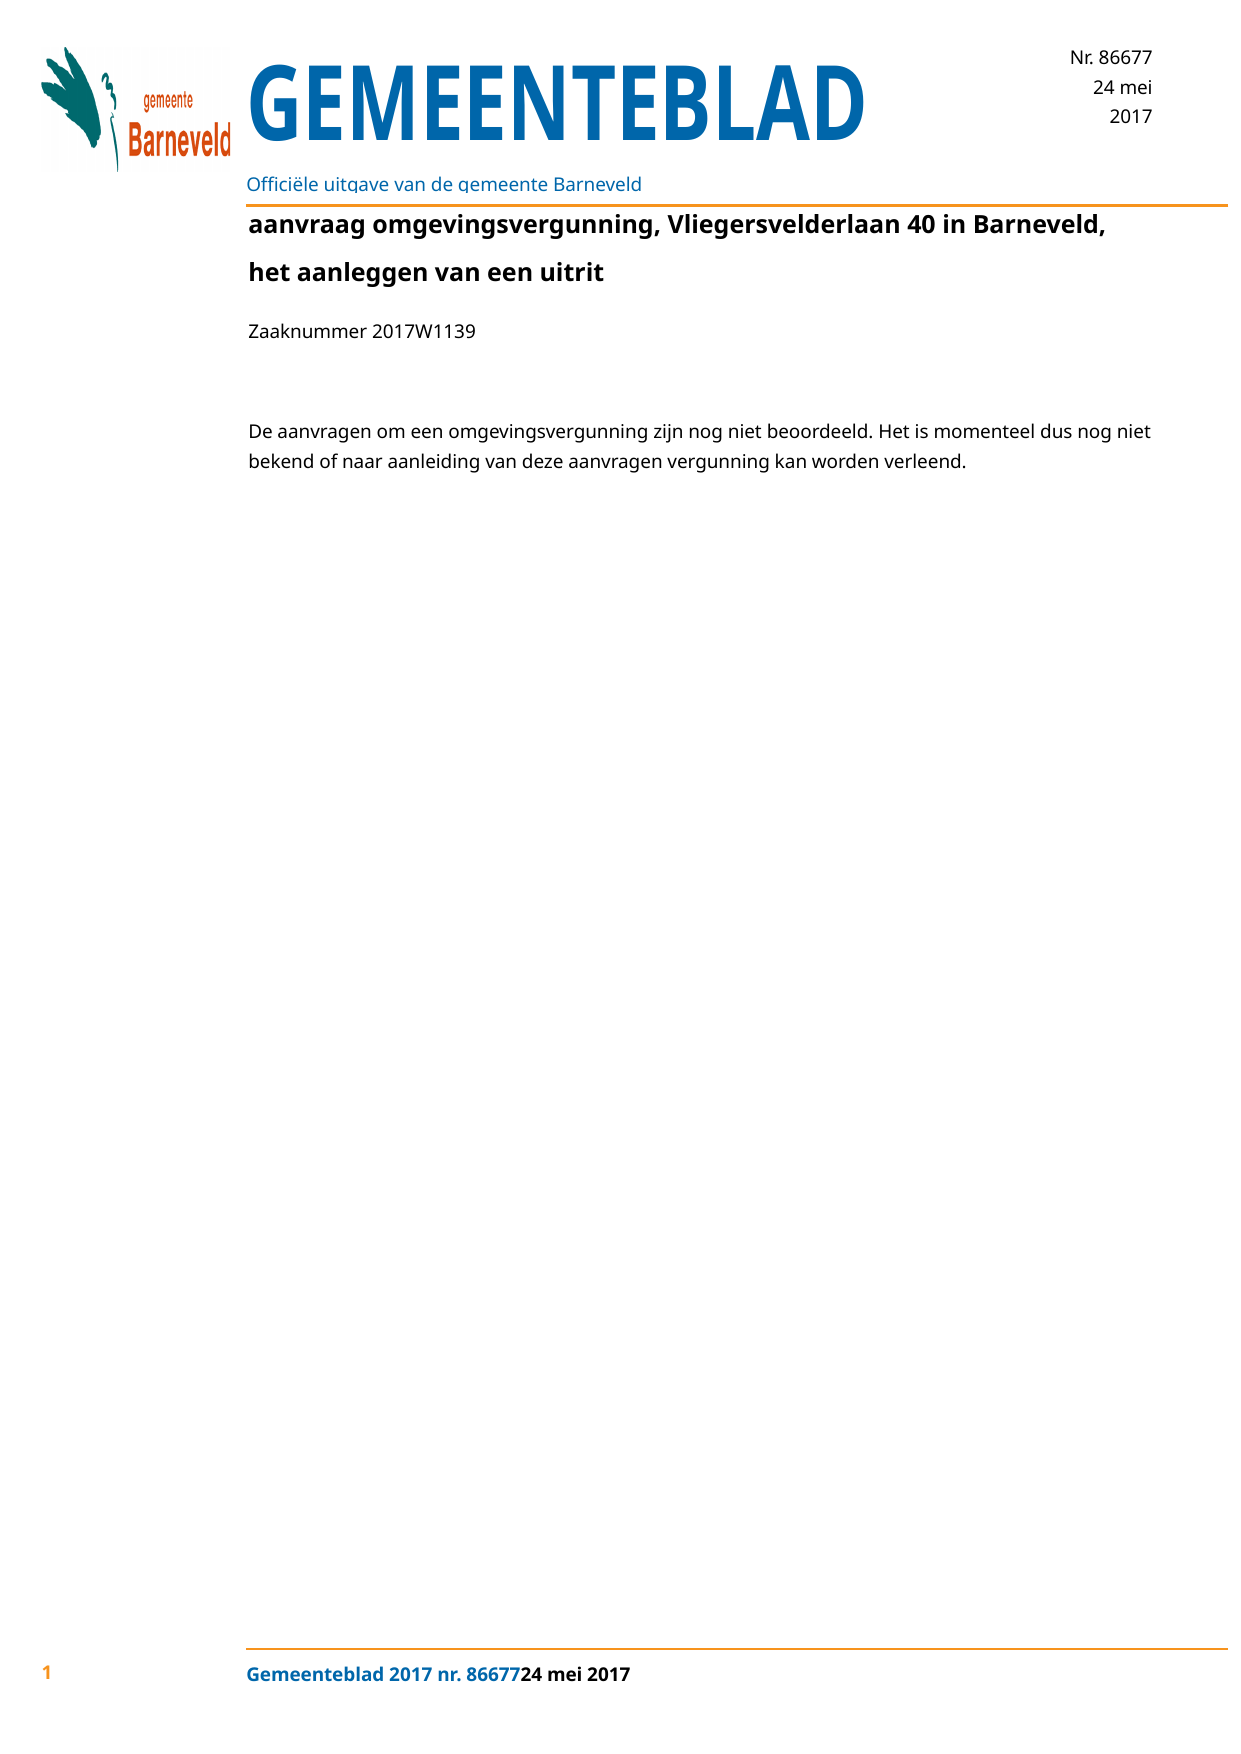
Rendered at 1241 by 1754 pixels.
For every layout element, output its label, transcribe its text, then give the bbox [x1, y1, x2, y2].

picture [41, 47, 231, 172]
text Zaaknummer 2017W1139 [248, 318, 1152, 344]
text aanvraag omgevingsvergunning, Vliegersvelderlaan 40 in Barneveld, het aanleggen van een uitrit [248, 207, 1152, 288]
text De aanvragen om een omgevingsvergunning zijn nog niet beoordeeld. Het is momenteel dus nog niet bekend of naar aanleiding van deze aanvragen vergunning kan worden verleend. [248, 419, 1152, 474]
